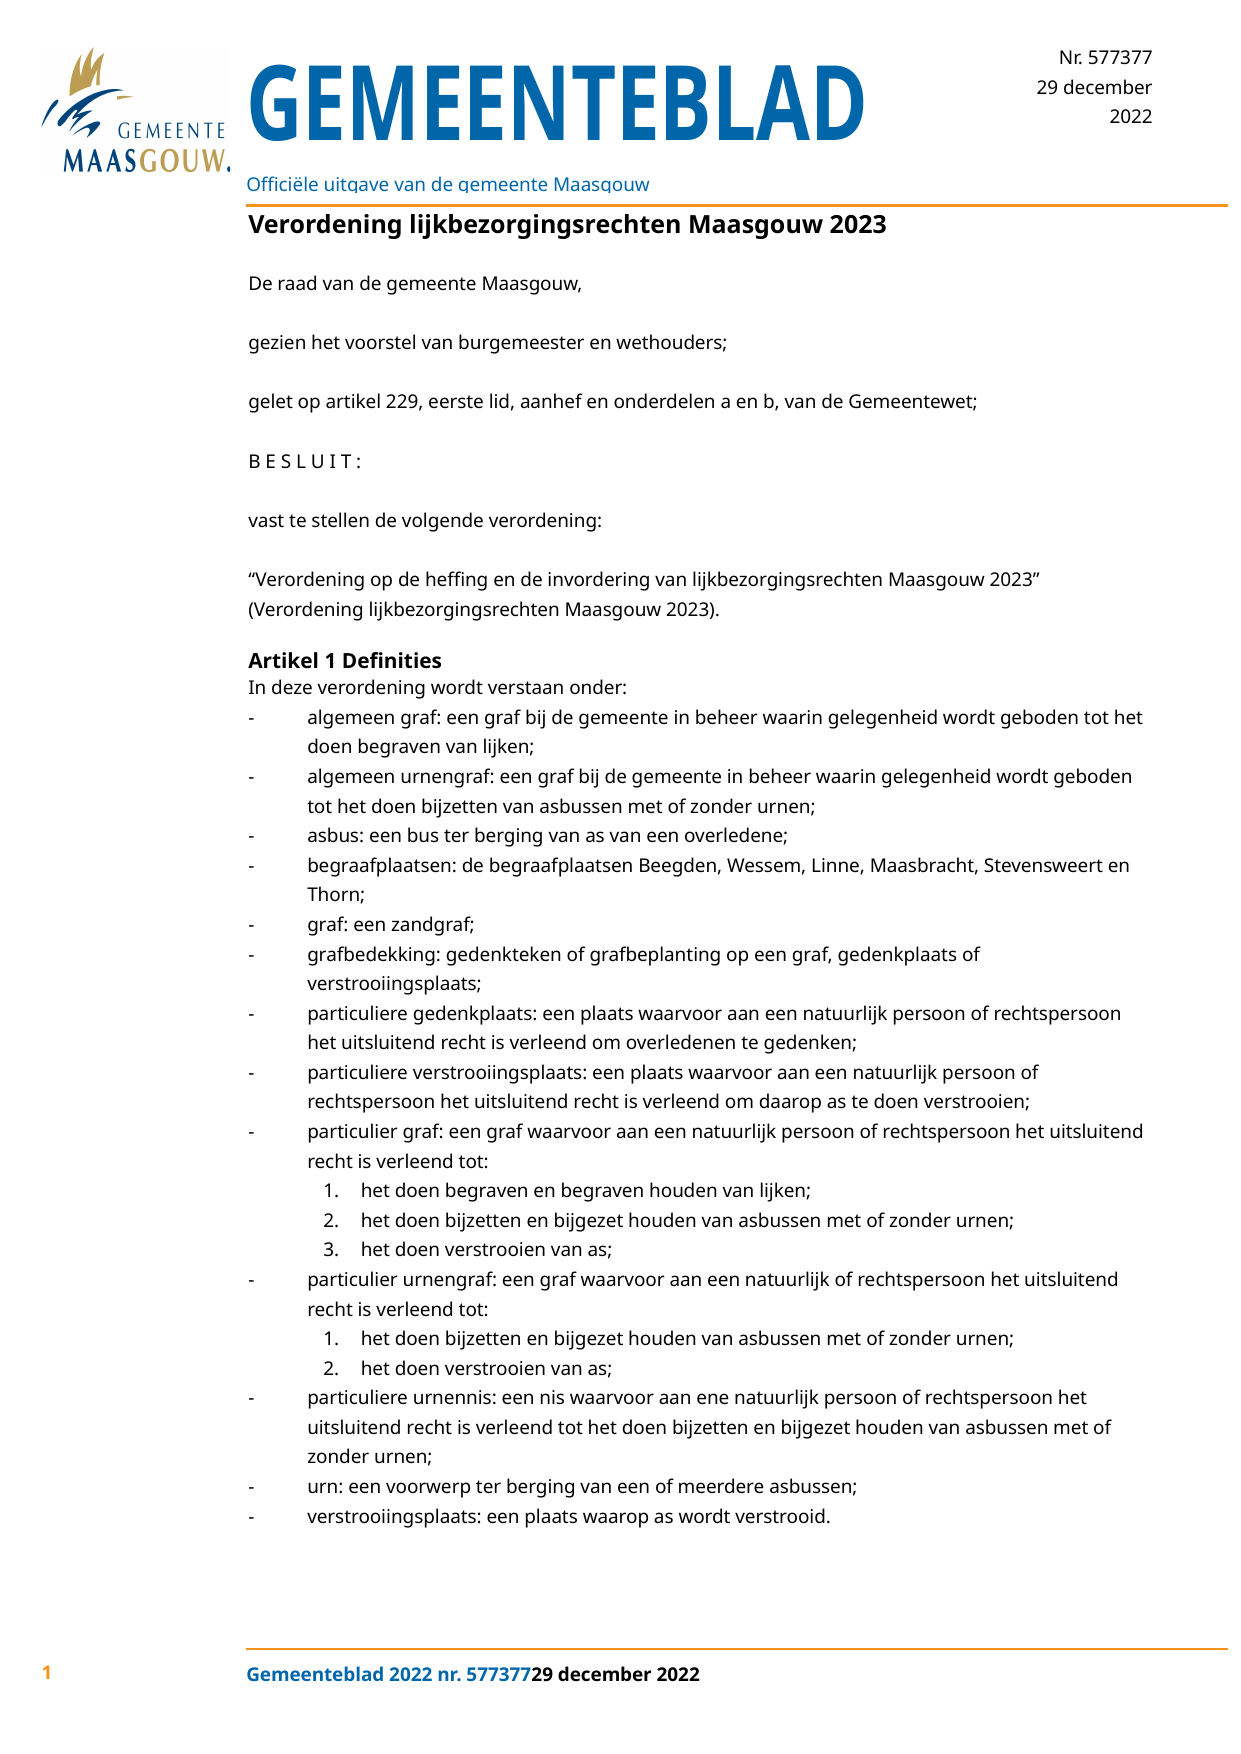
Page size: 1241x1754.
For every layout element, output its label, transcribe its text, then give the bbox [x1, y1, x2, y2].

list algemeen graf: een graf bij de gemeente in beheer waarin gelegenheid wordt geboden tot het doen begraven van lijken; [248, 704, 1152, 759]
text De raad van de gemeente Maasgouw, [248, 270, 1152, 296]
text “Verordening op de heffing en de invordering van lijkbezorgingsrechten Maasgouw 2023” [248, 566, 1152, 592]
list particulier urnengraf: een graf waarvoor aan een natuurlijk of rechtspersoon het uitsluitend recht is verleend tot: [248, 1266, 1152, 1322]
list graf: een zandgraf; [248, 911, 1152, 937]
list het doen verstrooien van as; [323, 1355, 1152, 1381]
list algemeen urnengraf: een graf bij de gemeente in beheer waarin gelegenheid wordt geboden tot het doen bijzetten van asbussen met of zonder urnen; [248, 763, 1152, 819]
picture [41, 47, 231, 172]
text gelet op artikel 229, eerste lid, aanhef en onderdelen a en b, van de Gemeentewet; [248, 389, 1152, 414]
text In deze verordening wordt verstaan onder: [248, 674, 1152, 700]
list begraafplaatsen: de begraafplaatsen Beegden, Wessem, Linne, Maasbracht, Stevensweert en Thorn; [248, 852, 1152, 907]
text Verordening lijkbezorgingsrechten Maasgouw 2023 [248, 207, 1152, 241]
list het doen bijzetten en bijgezet houden van asbussen met of zonder urnen; [323, 1207, 1152, 1233]
text vast te stellen de volgende verordening: [248, 507, 1152, 533]
list particuliere gedenkplaats: een plaats waarvoor aan een natuurlijk persoon of rechtspersoon het uitsluitend recht is verleend om overledenen te gedenken; [248, 1000, 1152, 1055]
list verstrooiingsplaats: een plaats waarop as wordt verstrooid. [248, 1503, 1152, 1529]
text (Verordening lijkbezorgingsrechten Maasgouw 2023). [248, 596, 1152, 621]
list particuliere verstrooiingsplaats: een plaats waarvoor aan een natuurlijk persoon of rechtspersoon het uitsluitend recht is verleend om daarop as te doen verstrooien; [248, 1059, 1152, 1114]
text B E S L U I T : [248, 448, 1152, 473]
text Artikel 1 Definities [248, 646, 1152, 674]
list het doen begraven en begraven houden van lijken; [323, 1177, 1152, 1203]
list grafbedekking: gedenkteken of grafbeplanting op een graf, gedenkplaats of verstrooiingsplaats; [248, 941, 1152, 996]
list het doen verstrooien van as; [323, 1237, 1152, 1262]
list particulier graf: een graf waarvoor aan een natuurlijk persoon of rechtspersoon het uitsluitend recht is verleend tot: [248, 1118, 1152, 1174]
list urn: een voorwerp ter berging van een of meerdere asbussen; [248, 1473, 1152, 1499]
list het doen bijzetten en bijgezet houden van asbussen met of zonder urnen; [323, 1325, 1152, 1351]
list asbus: een bus ter berging van as van een overledene; [248, 822, 1152, 848]
text gezien het voorstel van burgemeester en wethouders; [248, 329, 1152, 355]
list particuliere urnennis: een nis waarvoor aan ene natuurlijk persoon of rechtspersoon het uitsluitend recht is verleend tot het doen bijzetten en bijgezet houden van asbussen met of zonder urnen; [248, 1384, 1152, 1469]
